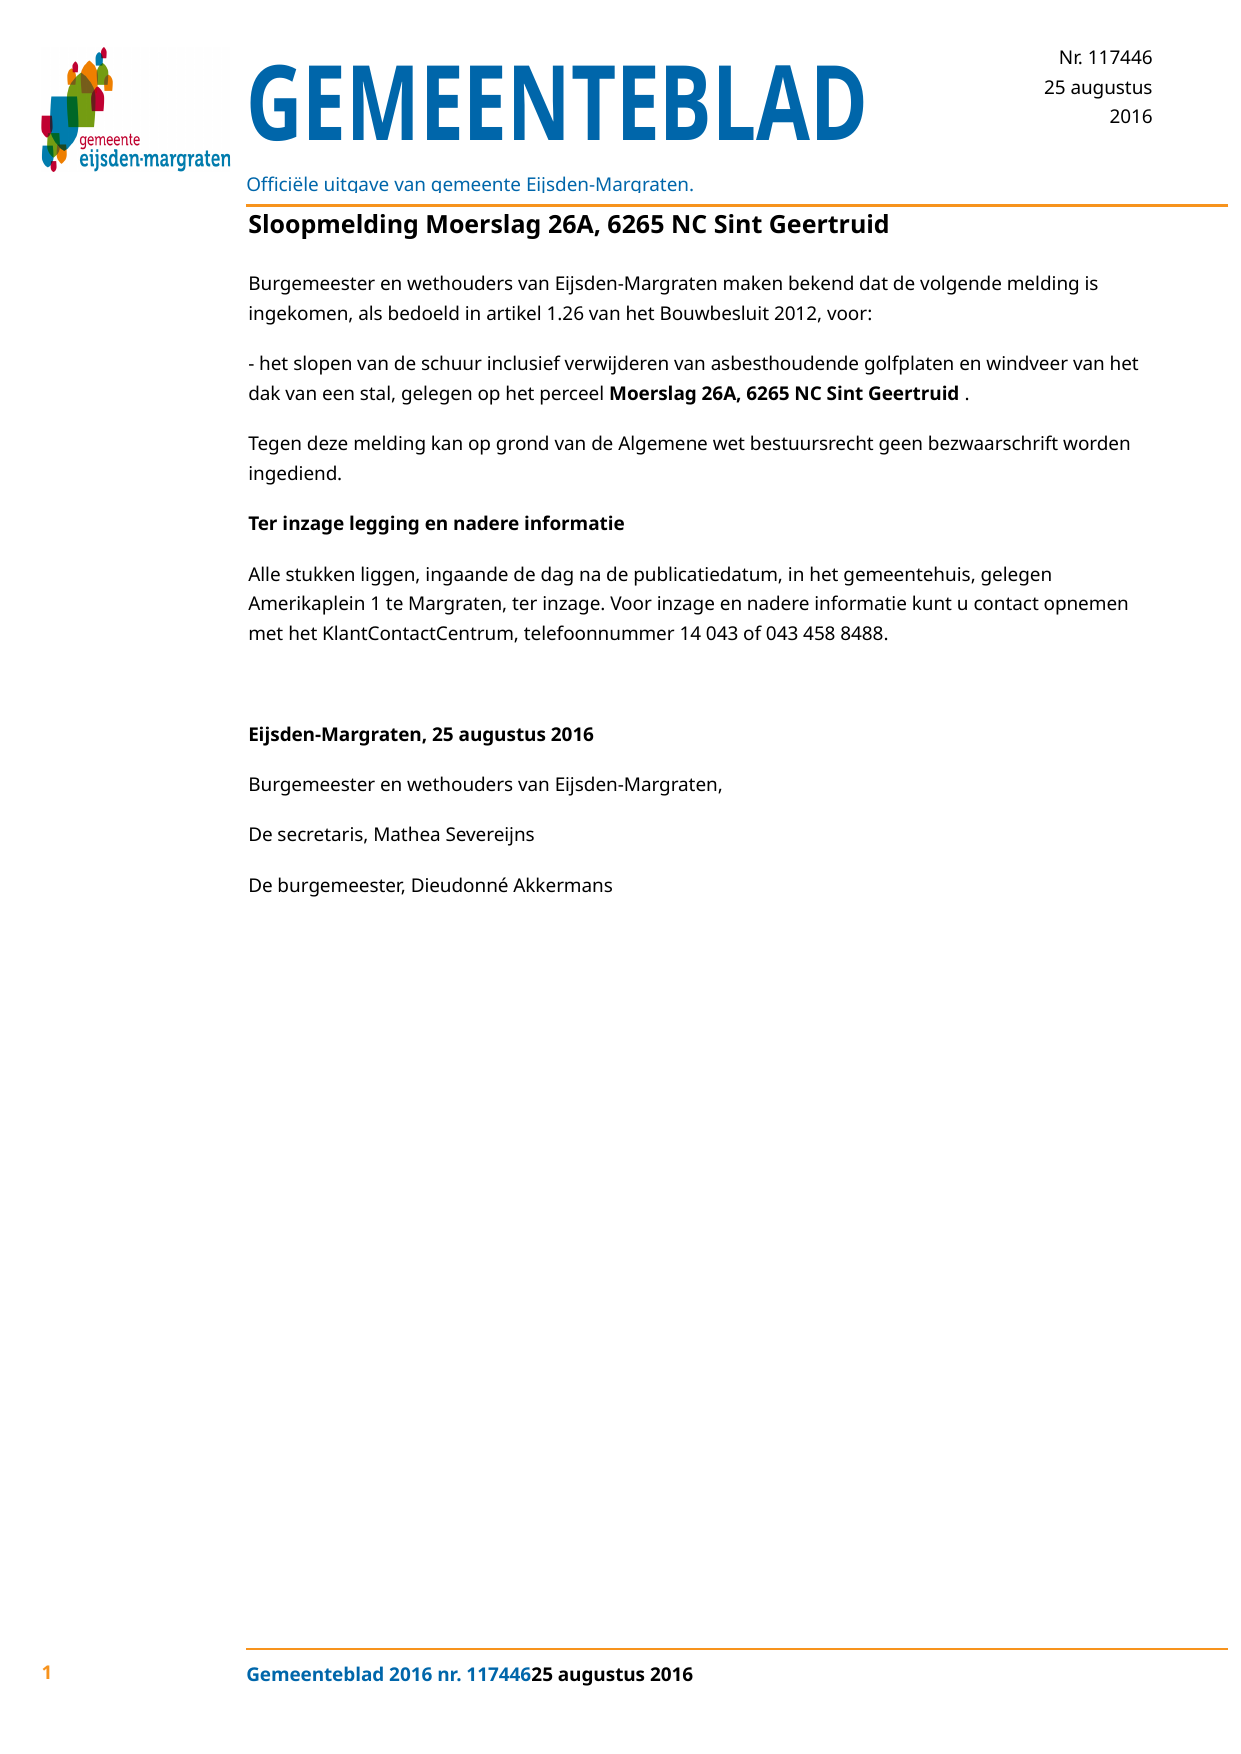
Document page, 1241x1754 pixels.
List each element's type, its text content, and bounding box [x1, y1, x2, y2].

text - het slopen van de schuur inclusief verwijderen van asbesthoudende golfplaten en windveer van het dak van een stal, gelegen op het perceel Moerslag 26A, 6265 NC Sint Geertruid . [248, 350, 1152, 406]
text Burgemeester en wethouders van Eijsden-Margraten, [248, 771, 1152, 797]
picture [41, 47, 231, 172]
text Eijsden-Margraten, 25 augustus 2016 [248, 721, 1152, 746]
text Ter inzage legging en nadere informatie [248, 510, 1152, 536]
text Alle stukken liggen, ingaande de dag na de publicatiedatum, in het gemeentehuis, gelegen Amerikaplein 1 te Margraten, ter inzage. Voor inzage en nadere informatie kunt u contact opnemen met het KlantContactCentrum, telefoonnummer 14 043 of 043 458 8488. [248, 561, 1152, 646]
text De burgemeester, Dieudonné Akkermans [248, 872, 1152, 898]
text Tegen deze melding kan op grond van de Algemene wet bestuursrecht geen bezwaarschrift worden ingediend. [248, 430, 1152, 486]
text Burgemeester en wethouders van Eijsden-Margraten maken bekend dat de volgende melding is ingekomen, als bedoeld in artikel 1.26 van het Bouwbesluit 2012, voor: [248, 270, 1152, 326]
text Sloopmelding Moerslag 26A, 6265 NC Sint Geertruid [248, 207, 1152, 241]
text De secretaris, Mathea Severeijns [248, 822, 1152, 847]
